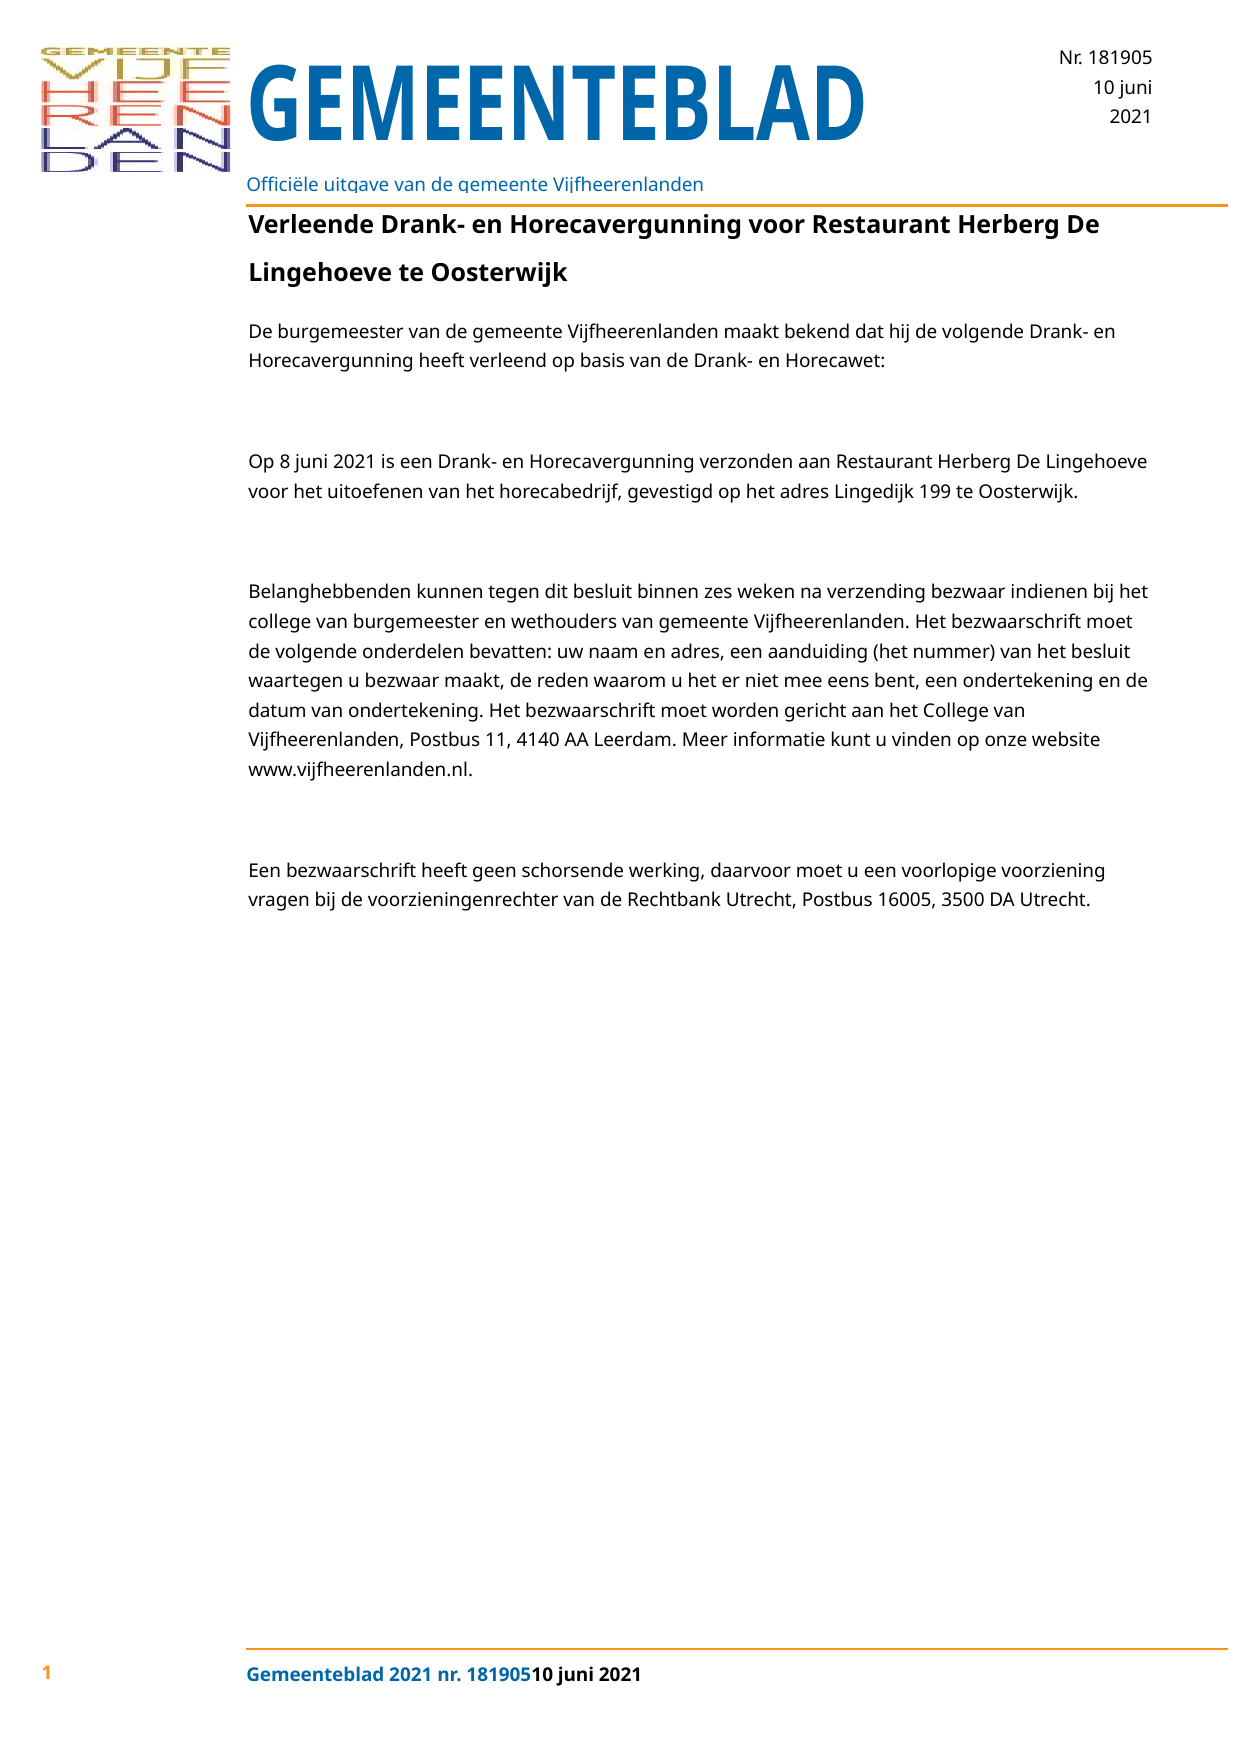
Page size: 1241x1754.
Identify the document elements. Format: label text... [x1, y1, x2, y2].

text Verleende Drank- en Horecavergunning voor Restaurant Herberg De Lingehoeve te Oosterwijk [248, 207, 1152, 288]
picture [41, 47, 231, 172]
text Belanghebbenden kunnen tegen dit besluit binnen zes weken na verzending bezwaar indienen bij het college van burgemeester en wethouders van gemeente Vijfheerenlanden. Het bezwaarschrift moet de volgende onderdelen bevatten: uw naam en adres, een aanduiding (het nummer) van het besluit waartegen u bezwaar maakt, de reden waarom u het er niet mee eens bent, een ondertekening en de datum van ondertekening. Het bezwaarschrift moet worden gericht aan het College van Vijfheerenlanden, Postbus 11, 4140 AA Leerdam. Meer informatie kunt u vinden op onze website www.vijfheerenlanden.nl. [248, 579, 1152, 782]
text De burgemeester van de gemeente Vijfheerenlanden maakt bekend dat hij de volgende Drank- en Horecavergunning heeft verleend op basis van de Drank- en Horecawet: [248, 318, 1152, 373]
text Op 8 juni 2021 is een Drank- en Horecavergunning verzonden aan Restaurant Herberg De Lingehoeve voor het uitoefenen van het horecabedrijf, gevestigd op het adres Lingedijk 199 te Oosterwijk. [248, 448, 1152, 504]
text Een bezwaarschrift heeft geen schorsende werking, daarvoor moet u een voorlopige voorziening vragen bij de voorzieningenrechter van de Rechtbank Utrecht, Postbus 16005, 3500 DA Utrecht. [248, 857, 1152, 912]
